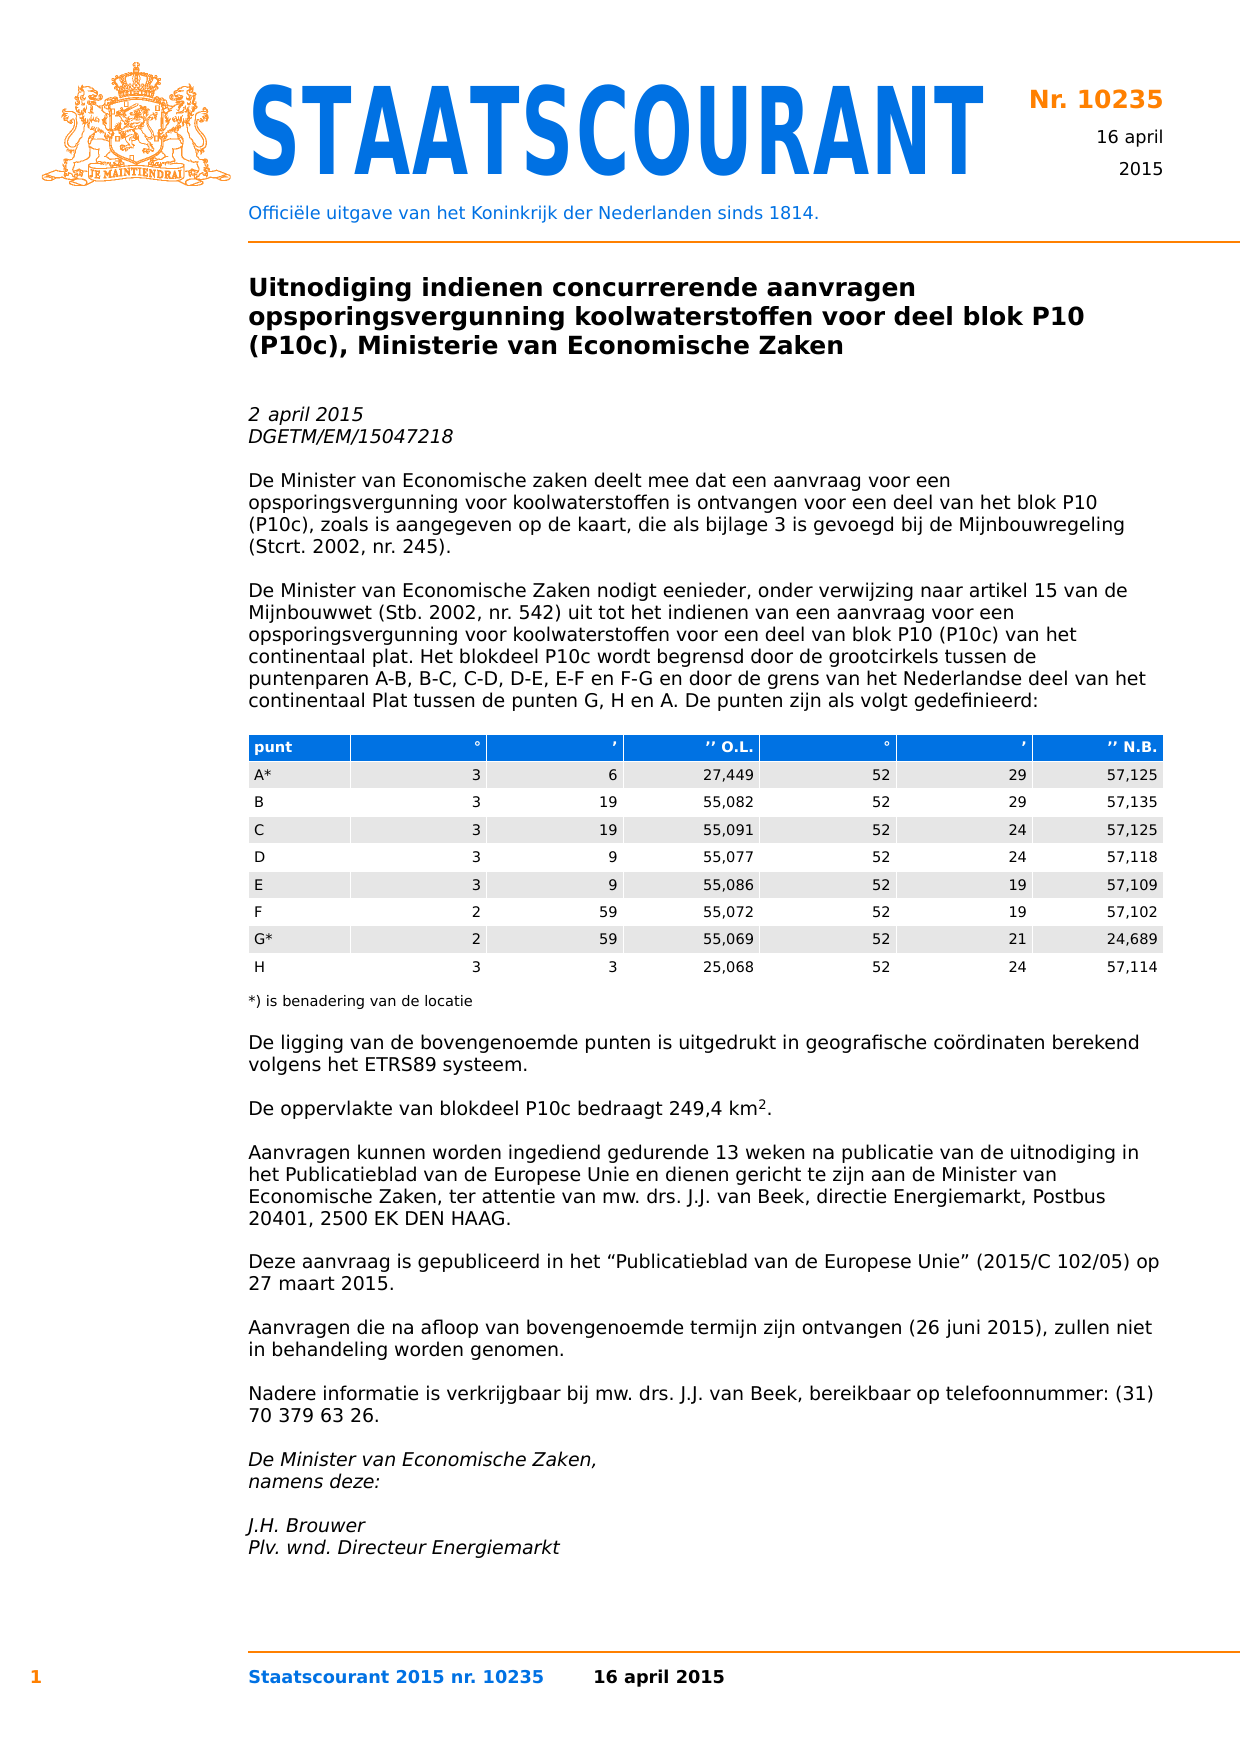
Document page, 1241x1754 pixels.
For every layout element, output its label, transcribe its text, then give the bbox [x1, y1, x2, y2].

text De Minister van Economische Zaken nodigt eenieder, onder verwijzing naar artikel 15 van de Mijnbouwwet (Stb. 2002, nr. 542) uit tot het indienen van een aanvraag voor een opsporingsvergunning voor koolwaterstoffen voor een deel van blok P10 (P10c) van het continentaal plat. Het blokdeel P10c wordt begrensd door de grootcirkels tussen de puntenparen A-B, B-C, C-D, D-E, E-F en F-G en door de grens van het Nederlandse deel van het continentaal Plat tussen de punten G, H en A. De punten zijn als volgt gedefinieerd: [248, 580, 1163, 712]
table_cell 52 [760, 762, 896, 788]
table_cell 24,689 [1033, 926, 1163, 953]
table_cell 19 [897, 899, 1032, 925]
text De oppervlakte van blokdeel P10c bedraagt 249,4 km2. [248, 1098, 1163, 1120]
table_cell 27,449 [624, 762, 759, 788]
table_cell 24 [897, 844, 1032, 871]
table_cell 52 [760, 899, 896, 925]
table_cell 57,135 [1033, 790, 1163, 816]
text Aanvragen kunnen worden ingediend gedurende 13 weken na publicatie van de uitnodiging in het Publicatieblad van de Europese Unie en dienen gericht te zijn aan de Minister van Economische Zaken, ter attentie van mw. drs. J.J. van Beek, directie Energiemarkt, Postbus 20401, 2500 EK DEN HAAG. [248, 1142, 1163, 1229]
table_cell 55,091 [624, 817, 759, 843]
table_cell 55,069 [624, 926, 759, 953]
table_cell 57,114 [1033, 954, 1163, 980]
table_cell 57,118 [1033, 844, 1163, 871]
table_cell E [249, 872, 350, 898]
table_cell G* [249, 926, 350, 953]
table_cell 55,086 [624, 872, 759, 898]
table_cell 52 [760, 817, 896, 843]
subtitle Uitnodiging indienen concurrerende aanvragen opsporingsvergunning koolwaterstoffen voor deel blok P10 (P10c), Ministerie van Economische Zaken [248, 273, 1163, 361]
table_cell 2 [351, 899, 486, 925]
table_cell A* [249, 762, 350, 788]
table_cell 55,082 [624, 790, 759, 816]
table_cell 55,072 [624, 899, 759, 925]
table_cell 3 [487, 954, 623, 980]
table_cell 16 april [998, 121, 1240, 153]
table_cell 19 [487, 817, 623, 843]
table_cell 9 [487, 872, 623, 898]
table_cell 57,125 [1033, 762, 1163, 788]
table_cell B [249, 790, 350, 816]
text DGETM/EM/15047218 [248, 426, 1163, 448]
text De Minister van Economische zaken deelt mee dat een aanvraag voor een opsporingsvergunning voor koolwaterstoffen is ontvangen voor een deel van het blok P10 (P10c), zoals is aangegeven op de kaart, die als bijlage 3 is gevoegd bij de Mijnbouwregeling (Stcrt. 2002, nr. 245). [248, 470, 1163, 558]
table_header ’’ O.L. [624, 735, 759, 761]
picture [41, 62, 231, 186]
table_cell 52 [760, 926, 896, 953]
table_cell 6 [487, 762, 623, 788]
table_cell 3 [351, 872, 486, 898]
text Deze aanvraag is gepubliceerd in het “Publicatieblad van de Europese Unie” (2015/C 102/05) op 27 maart 2015. [248, 1251, 1163, 1295]
table_cell 57,125 [1033, 817, 1163, 843]
table_cell 52 [760, 844, 896, 871]
table_cell 2015 [998, 153, 1240, 203]
table_cell 9 [487, 844, 623, 871]
table_cell 52 [760, 872, 896, 898]
table_cell 3 [351, 817, 486, 843]
text Aanvragen die na afloop van bovengenoemde termijn zijn ontvangen (26 juni 2015), zullen niet in behandeling worden genomen. [248, 1317, 1163, 1361]
table_cell 19 [487, 790, 623, 816]
table_cell *) is benadering van de locatie [248, 981, 1163, 1010]
table_cell 55,077 [624, 844, 759, 871]
table_cell 21 [897, 926, 1032, 953]
table_cell F [249, 899, 350, 925]
table_cell 3 [351, 954, 486, 980]
text De Minister van Economische Zaken, namens deze: J.H. Brouwer Plv. wnd. Directeur Energiemarkt [248, 1449, 1163, 1559]
table_header Nr. 10235 [998, 62, 1240, 121]
table_cell 2 [351, 926, 486, 953]
table_cell 25,068 [624, 954, 759, 980]
table_header punt [249, 735, 350, 761]
table_cell 29 [897, 790, 1032, 816]
table_header ’ [487, 735, 623, 761]
table_cell 24 [897, 954, 1032, 980]
table_cell D [249, 844, 350, 871]
table_cell 57,102 [1033, 899, 1163, 925]
table_cell C [249, 817, 350, 843]
table_cell 3 [351, 790, 486, 816]
table_cell 59 [487, 926, 623, 953]
table_header ° [351, 735, 486, 761]
table_cell 29 [897, 762, 1032, 788]
table_header ° [760, 735, 896, 761]
text Nadere informatie is verkrijgbaar bij mw. drs. J.J. van Beek, bereikbaar op telefoonnummer: (31) 70 379 63 26. [248, 1383, 1163, 1427]
text 2 april 2015 [248, 404, 1163, 426]
table_header ’’ N.B. [1033, 735, 1163, 761]
table_header [25, 62, 248, 241]
text De ligging van de bovengenoemde punten is uitgedrukt in geografische coördinaten berekend volgens het ETRS89 systeem. [248, 1032, 1163, 1076]
table_cell 3 [351, 844, 486, 871]
table_cell 3 [351, 762, 486, 788]
table_cell 57,109 [1033, 872, 1163, 898]
table_cell 24 [897, 817, 1032, 843]
table_cell 52 [760, 954, 896, 980]
table_cell 19 [897, 872, 1032, 898]
table_cell 59 [487, 899, 623, 925]
table_cell Officiële uitgave van het Koninkrijk der Nederlanden sinds 1814. [248, 203, 1240, 241]
table_cell H [249, 954, 350, 980]
table_cell 52 [760, 790, 896, 816]
table_header ’ [897, 735, 1032, 761]
table_header STAATSCOURANT [248, 62, 998, 203]
